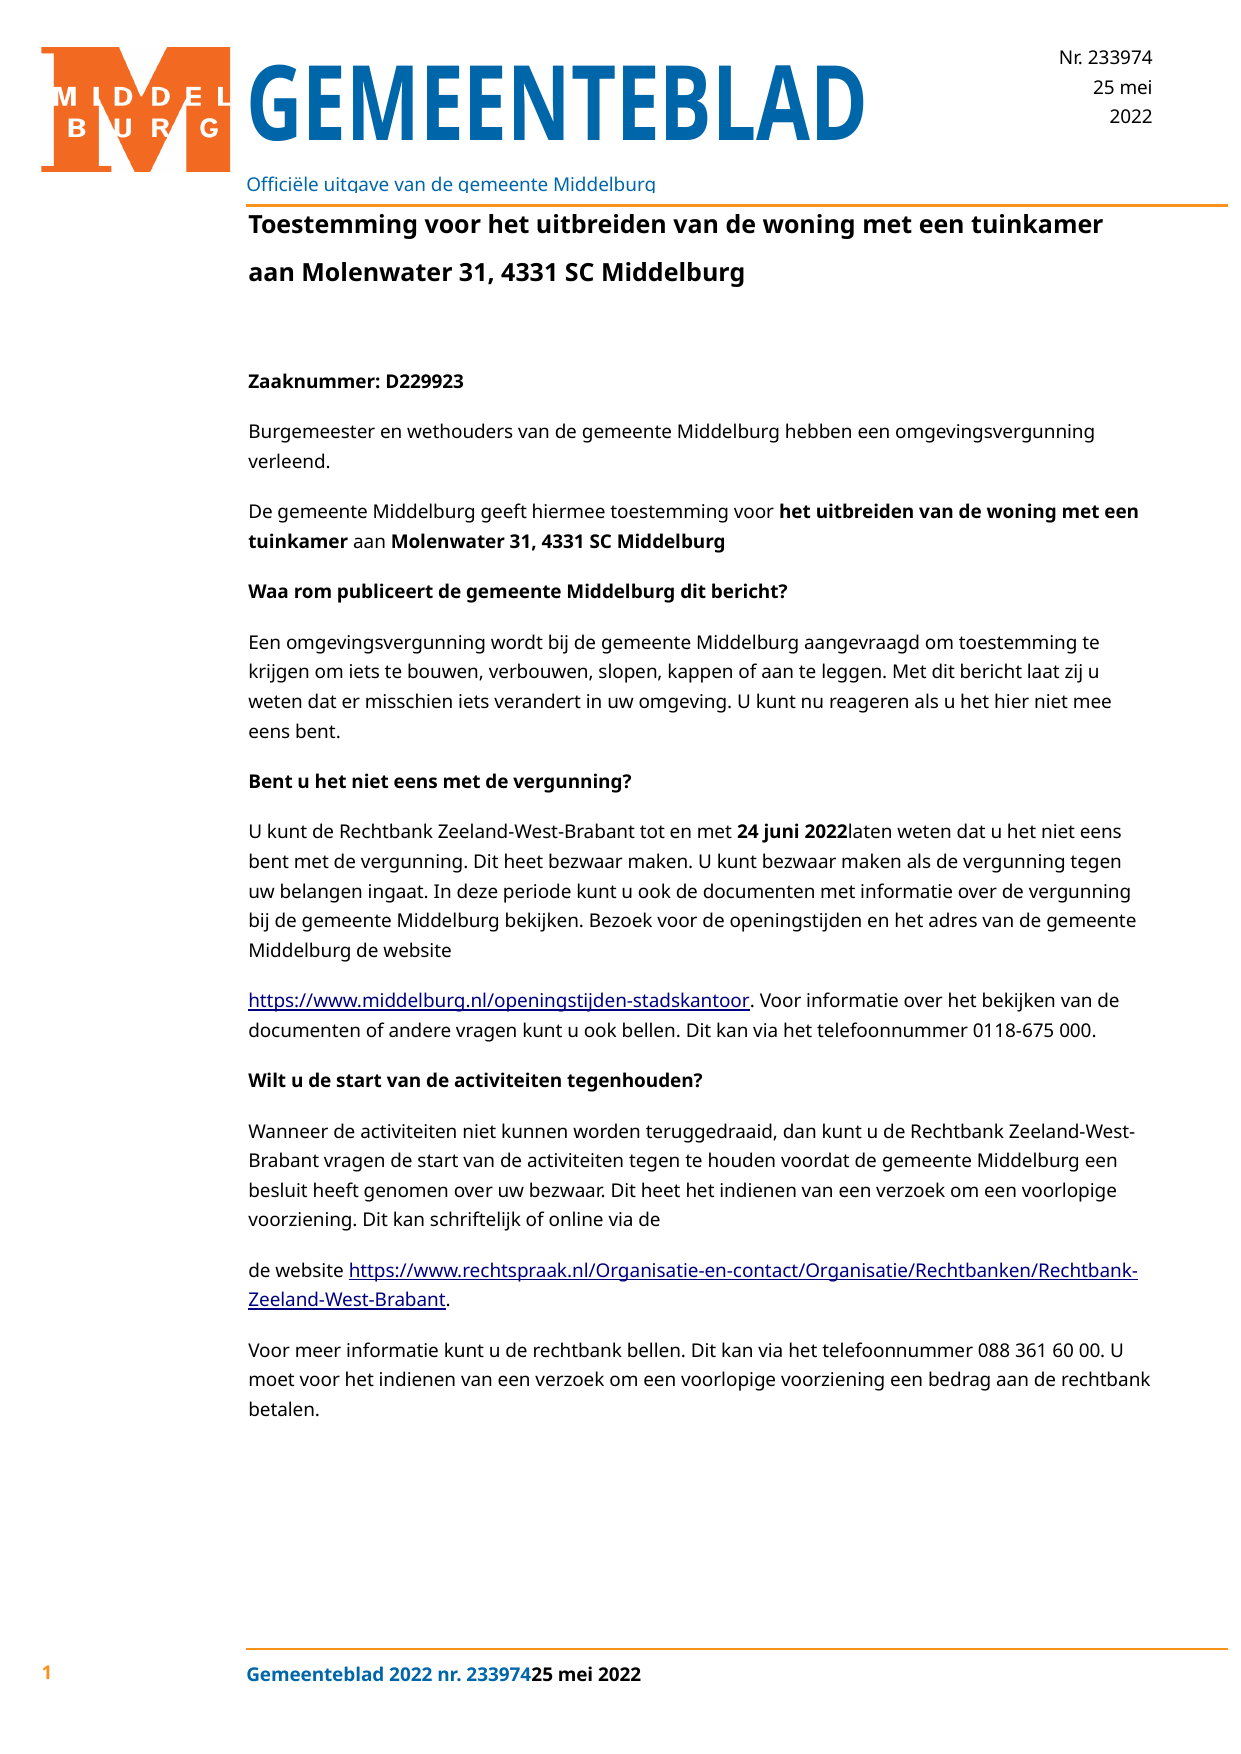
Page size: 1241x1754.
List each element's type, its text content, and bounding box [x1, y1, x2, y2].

text Zaaknummer: D229923 [248, 368, 1152, 394]
text https://www.middelburg.nl/openingstijden-stadskantoor. Voor informatie over het bekijken van de documenten of andere vragen kunt u ook bellen. Dit kan via het telefoonnummer 0118-675 000. [248, 987, 1152, 1043]
text Toestemming voor het uitbreiden van de woning met een tuinkamer aan Molenwater 31, 4331 SC Middelburg [248, 207, 1152, 288]
text De gemeente Middelburg geeft hiermee toestemming voor het uitbreiden van de woning met een tuinkamer aan Molenwater 31, 4331 SC Middelburg [248, 499, 1152, 554]
text U kunt de Rechtbank Zeeland-West-Brabant tot en met 24 juni 2022laten weten dat u het niet eens bent met de vergunning. Dit heet bezwaar maken. U kunt bezwaar maken als de vergunning tegen uw belangen ingaat. In deze periode kunt u ook de documenten met informatie over de vergunning bij de gemeente Middelburg bekijken. Bezoek voor de openingstijden en het adres van de gemeente Middelburg de website [248, 819, 1152, 963]
text Een omgevingsvergunning wordt bij de gemeente Middelburg aangevraagd om toestemming te krijgen om iets te bouwen, verbouwen, slopen, kappen of aan te leggen. Met dit bericht laat zij u weten dat er misschien iets verandert in uw omgeving. U kunt nu reageren als u het hier niet mee eens bent. [248, 629, 1152, 744]
text Bent u het niet eens met de vergunning? [248, 768, 1152, 794]
text Waa rom publiceert de gemeente Middelburg dit bericht? [248, 579, 1152, 604]
text Voor meer informatie kunt u de rechtbank bellen. Dit kan via het telefoonnummer 088 361 60 00. U moet voor het indienen van een verzoek om een voorlopige voorziening een bedrag aan de rechtbank betalen. [248, 1337, 1152, 1422]
text Burgemeester en wethouders van de gemeente Middelburg hebben een omgevingsvergunning verleend. [248, 419, 1152, 474]
picture [41, 47, 231, 172]
text de website https://www.rechtspraak.nl/Organisatie-en-contact/Organisatie/Rechtbanken/Rechtbank-Zeeland-West-Brabant. [248, 1257, 1152, 1312]
text Wanneer de activiteiten niet kunnen worden teruggedraaid, dan kunt u de Rechtbank Zeeland-West-Brabant vragen de start van de activiteiten tegen te houden voordat de gemeente Middelburg een besluit heeft genomen over uw bezwaar. Dit heet het indienen van een verzoek om een voorlopige voorziening. Dit kan schriftelijk of online via de [248, 1118, 1152, 1232]
text Wilt u de start van de activiteiten tegenhouden? [248, 1067, 1152, 1093]
